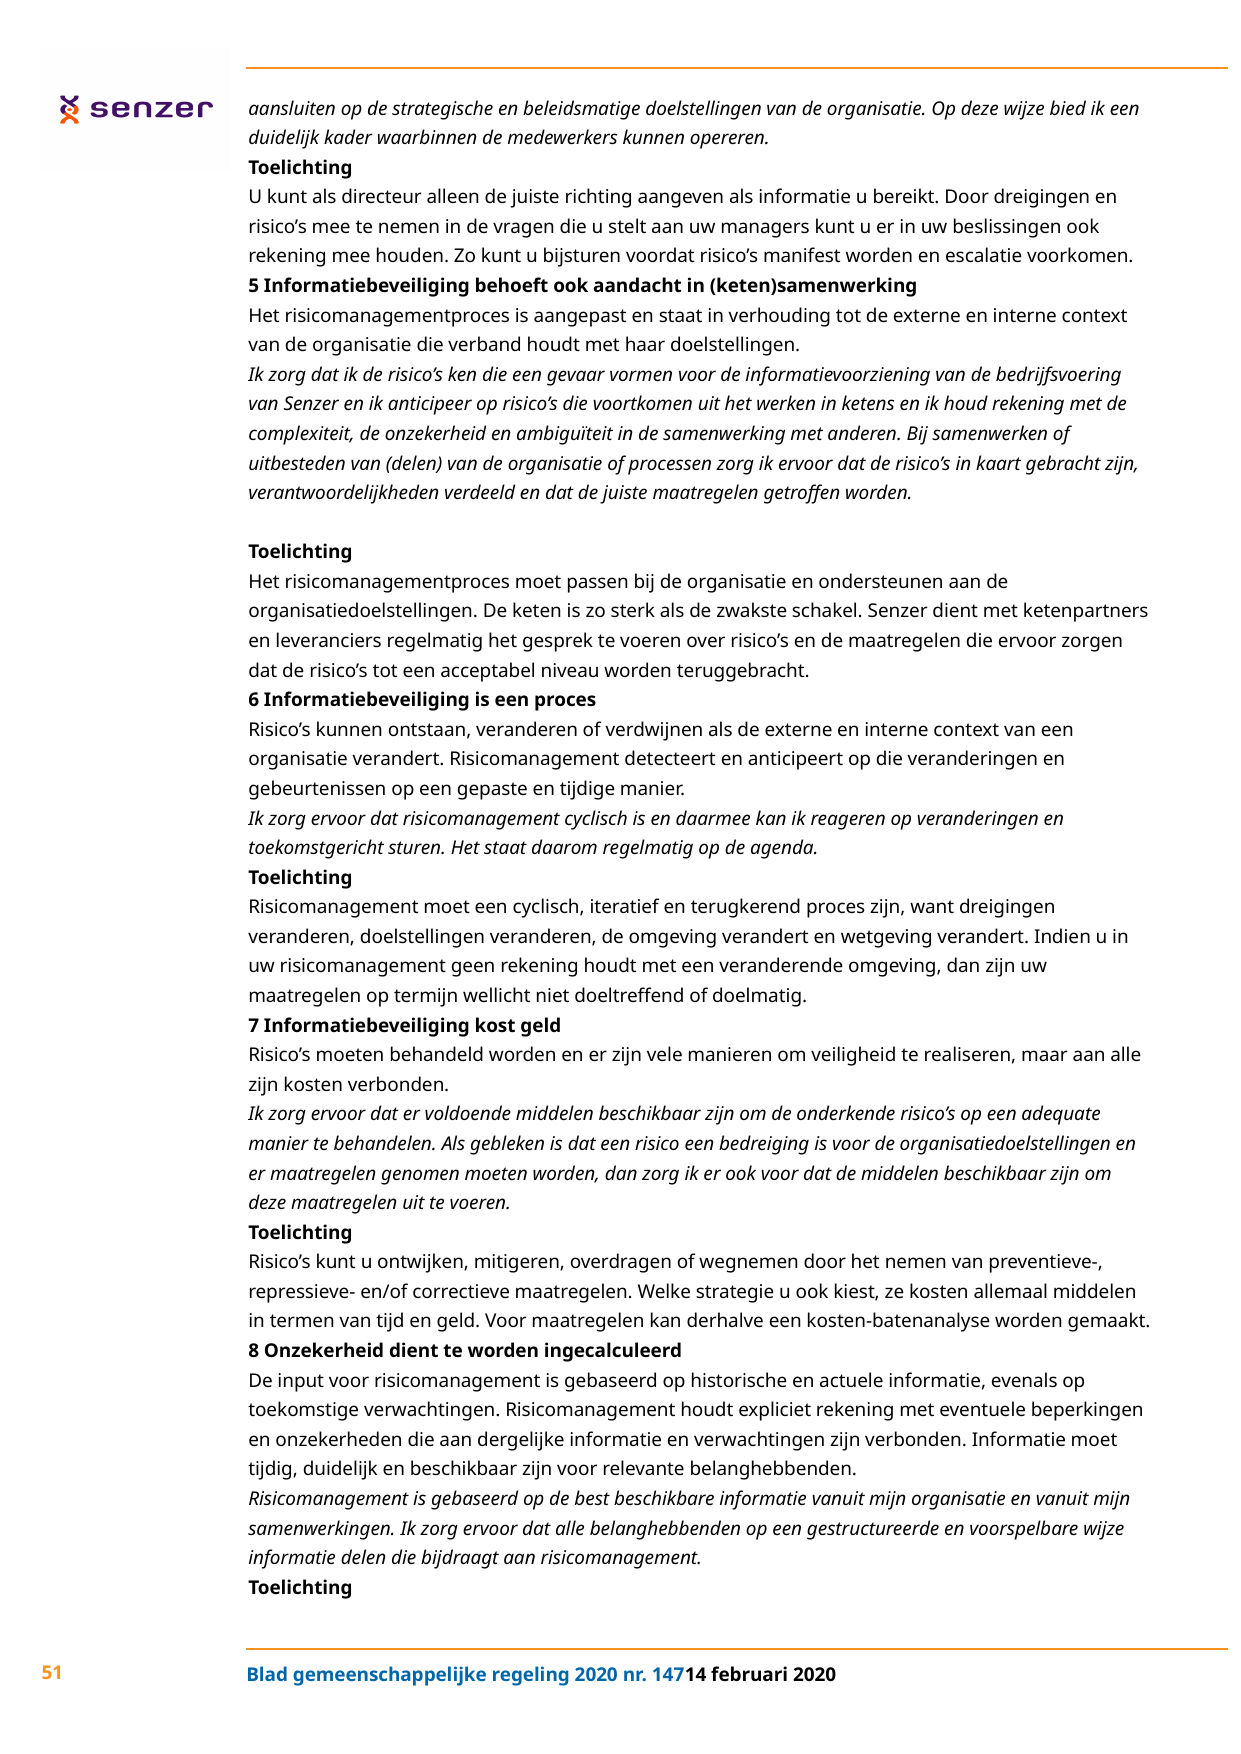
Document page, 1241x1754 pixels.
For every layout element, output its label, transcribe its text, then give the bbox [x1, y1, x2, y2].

text Toelichting [248, 864, 1152, 890]
text U kunt als directeur alleen de juiste richting aangeven als informatie u bereikt. Door dreigingen en risico’s mee te nemen in de vragen die u stelt aan uw managers kunt u er in uw beslissingen ook rekening mee houden. Zo kunt u bijsturen voordat risico’s manifest worden en escalatie voorkomen. [248, 183, 1152, 268]
text aansluiten op de strategische en beleidsmatige doelstellingen van de organisatie. Op deze wijze bied ik een duidelijk kader waarbinnen de medewerkers kunnen opereren. [248, 95, 1152, 150]
text Risico’s kunnen ontstaan, veranderen of verdwijnen als de externe en interne context van een organisatie verandert. Risicomanagement detecteert en anticipeert op die veranderingen en gebeurtenissen op een gepaste en tijdige manier. [248, 716, 1152, 801]
text Toelichting [248, 538, 1152, 564]
text Ik zorg dat ik de risico’s ken die een gevaar vormen voor de informatievoorziening van de bedrijfsvoering van Senzer en ik anticipeer op risico’s die voortkomen uit het werken in ketens en ik houd rekening met de complexiteit, de onzekerheid en ambiguïteit in de samenwerking met anderen. Bij samenwerken of uitbesteden van (delen) van de organisatie of processen zorg ik ervoor dat de risico’s in kaart gebracht zijn, verantwoordelijkheden verdeeld en dat de juiste maatregelen getroffen worden. [248, 361, 1152, 505]
text 7 Informatiebeveiliging kost geld [248, 1012, 1152, 1038]
picture [41, 47, 231, 172]
text Het risicomanagementproces moet passen bij de organisatie en ondersteunen aan de organisatiedoelstellingen. De keten is zo sterk als de zwakste schakel. Senzer dient met ketenpartners en leveranciers regelmatig het gesprek te voeren over risico’s en de maatregelen die ervoor zorgen dat de risico’s tot een acceptabel niveau worden teruggebracht. [248, 568, 1152, 683]
text Toelichting [248, 154, 1152, 180]
text 6 Informatiebeveiliging is een proces [248, 686, 1152, 712]
text 5 Informatiebeveiliging behoeft ook aandacht in (keten)samenwerking [248, 272, 1152, 298]
text Het risicomanagementproces is aangepast en staat in verhouding tot de externe en interne context van de organisatie die verband houdt met haar doelstellingen. [248, 302, 1152, 357]
text Risico’s kunt u ontwijken, mitigeren, overdragen of wegnemen door het nemen van preventieve-, repressieve- en/of correctieve maatregelen. Welke strategie u ook kiest, ze kosten allemaal middelen in termen van tijd en geld. Voor maatregelen kan derhalve een kosten-batenanalyse worden gemaakt. [248, 1248, 1152, 1333]
text 8 Onzekerheid dient te worden ingecalculeerd [248, 1337, 1152, 1363]
text Ik zorg ervoor dat risicomanagement cyclisch is en daarmee kan ik reageren op veranderingen en toekomstgericht sturen. Het staat daarom regelmatig op de agenda. [248, 805, 1152, 860]
text Risico’s moeten behandeld worden en er zijn vele manieren om veiligheid te realiseren, maar aan alle zijn kosten verbonden. [248, 1041, 1152, 1097]
text Risicomanagement moet een cyclisch, iteratief en terugkerend proces zijn, want dreigingen veranderen, doelstellingen veranderen, de omgeving verandert en wetgeving verandert. Indien u in uw risicomanagement geen rekening houdt met een veranderende omgeving, dan zijn uw maatregelen op termijn wellicht niet doeltreffend of doelmatig. [248, 893, 1152, 1008]
text Toelichting [248, 1574, 1152, 1600]
text Toelichting [248, 1219, 1152, 1245]
text Risicomanagement is gebaseerd op de best beschikbare informatie vanuit mijn organisatie en vanuit mijn samenwerkingen. Ik zorg ervoor dat alle belanghebbenden op een gestructureerde en voorspelbare wijze informatie delen die bijdraagt aan risicomanagement. [248, 1485, 1152, 1570]
text Ik zorg ervoor dat er voldoende middelen beschikbaar zijn om de onderkende risico’s op een adequate manier te behandelen. Als gebleken is dat een risico een bedreiging is voor de organisatiedoelstellingen en er maatregelen genomen moeten worden, dan zorg ik er ook voor dat de middelen beschikbaar zijn om deze maatregelen uit te voeren. [248, 1101, 1152, 1215]
text De input voor risicomanagement is gebaseerd op historische en actuele informatie, evenals op toekomstige verwachtingen. Risicomanagement houdt expliciet rekening met eventuele beperkingen en onzekerheden die aan dergelijke informatie en verwachtingen zijn verbonden. Informatie moet tijdig, duidelijk en beschikbaar zijn voor relevante belanghebbenden. [248, 1367, 1152, 1481]
